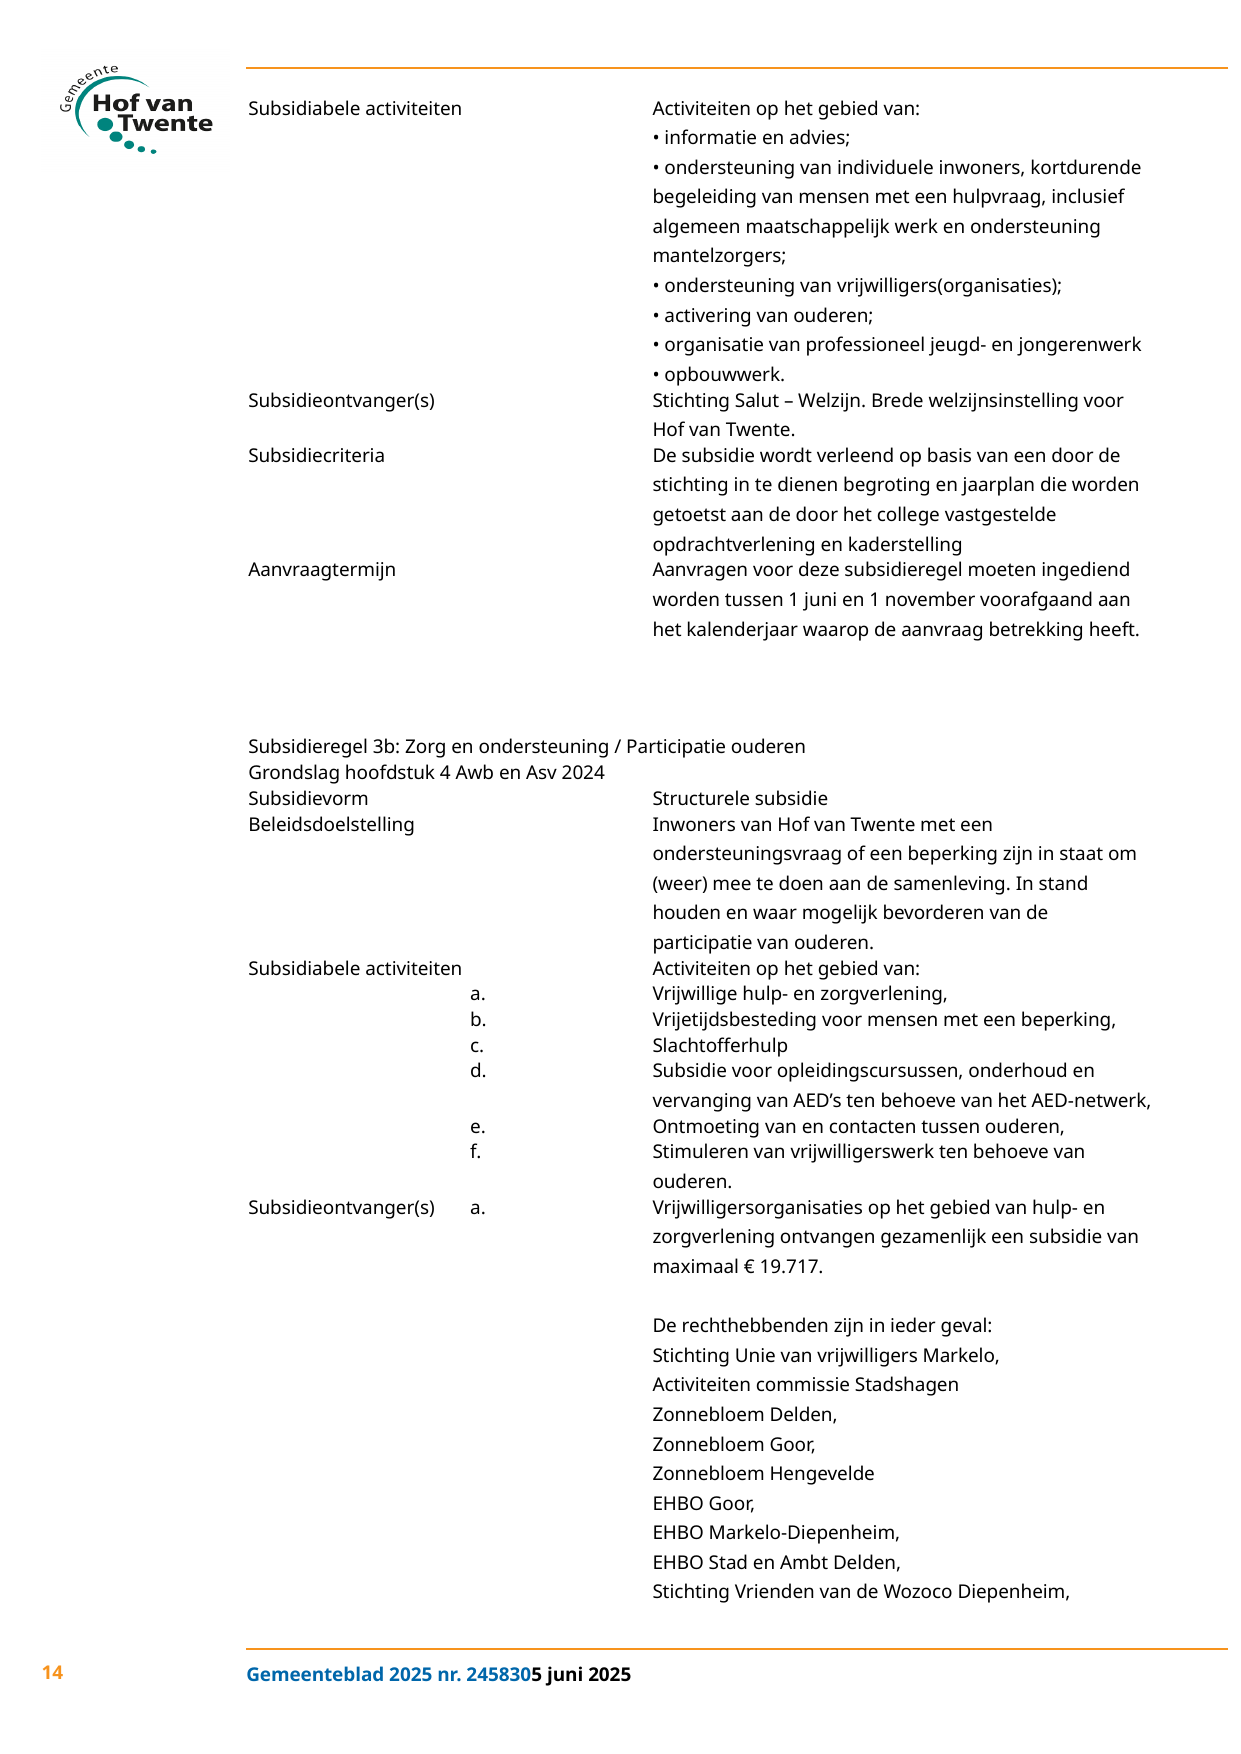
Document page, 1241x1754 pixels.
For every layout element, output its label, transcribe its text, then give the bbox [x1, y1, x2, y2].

table_cell [470, 387, 652, 442]
table_cell [470, 785, 652, 811]
table_cell [248, 1139, 470, 1194]
table_cell [470, 557, 652, 641]
table_cell Aanvragen voor deze subsidieregel moeten ingediend worden tussen 1 juni en 1 november voorafgaand aan het kalenderjaar waarop de aanvraag betrekking heeft. [652, 557, 1152, 641]
table_cell [470, 95, 652, 387]
table_cell Subsidiecriteria [248, 442, 470, 557]
table_cell Grondslag hoofdstuk 4 Awb en Asv 2024 [248, 759, 1152, 785]
table_cell Vrijwillige hulp- en zorgverlening, [652, 981, 1152, 1006]
table_cell b. [470, 1006, 652, 1032]
table_cell De subsidie wordt verleend op basis van een door de stichting in te dienen begroting en jaarplan die worden getoetst aan de door het college vastgestelde opdrachtverlening en kaderstelling [652, 442, 1152, 557]
table_cell [248, 1058, 470, 1113]
picture [41, 47, 231, 172]
table_cell Activiteiten op het gebied van: [652, 955, 1152, 981]
table_cell d. [470, 1058, 652, 1113]
table_cell Slachtofferhulp [652, 1032, 1152, 1058]
table_cell f. [470, 1139, 652, 1194]
table_header Subsidieregel 3b: Zorg en ondersteuning / Participatie ouderen [248, 734, 1152, 759]
table_cell a. [470, 981, 652, 1006]
table_cell c. [470, 1032, 652, 1058]
table_cell a. [470, 1194, 652, 1604]
table_cell Vrijetijdsbesteding voor mensen met een beperking, [652, 1006, 1152, 1032]
table_cell Subsidiabele activiteiten [248, 95, 470, 387]
table_cell Aanvraagtermijn [248, 557, 470, 641]
table_cell Structurele subsidie [652, 785, 1152, 811]
table_cell [248, 1006, 470, 1032]
table_cell [248, 981, 470, 1006]
table_cell [248, 1032, 470, 1058]
table_cell Activiteiten op het gebied van: • informatie en advies; • ondersteuning van individuele inwoners, kortdurende begeleiding van mensen met een hulpvraag, inclusief algemeen maatschappelijk werk en ondersteuning mantelzorgers; • ondersteuning van vrijwilligers(organisaties); • activering van ouderen; • organisatie van professioneel jeugd- en jongerenwerk • opbouwwerk. [652, 95, 1152, 387]
table_cell Subsidievorm [248, 785, 470, 811]
table_cell Stimuleren van vrijwilligerswerk ten behoeve van ouderen. [652, 1139, 1152, 1194]
table_cell Subsidieontvanger(s) [248, 1194, 470, 1604]
table_cell [470, 811, 652, 955]
table_cell [248, 1113, 470, 1139]
table_cell Inwoners van Hof van Twente met een ondersteuningsvraag of een beperking zijn in staat om (weer) mee te doen aan de samenleving. In stand houden en waar mogelijk bevorderen van de participatie van ouderen. [652, 811, 1152, 955]
table_cell Ontmoeting van en contacten tussen ouderen, [652, 1113, 1152, 1139]
table_cell [470, 442, 652, 557]
table_cell Vrijwilligersorganisaties op het gebied van hulp- en zorgverlening ontvangen gezamenlijk een subsidie van maximaal € 19.717. De rechthebbenden zijn in ieder geval: Stichting Unie van vrijwilligers Markelo, Activiteiten commissie Stadshagen Zonnebloem Delden, Zonnebloem Goor, Zonnebloem Hengevelde EHBO Goor, EHBO Markelo-Diepenheim, EHBO Stad en Ambt Delden, Stichting Vrienden van de Wozoco Diepenheim, [652, 1194, 1152, 1604]
table_cell Subsidie voor opleidingscursussen, onderhoud en vervanging van AED’s ten behoeve van het AED-netwerk, [652, 1058, 1152, 1113]
table_cell Subsidiabele activiteiten [248, 955, 470, 981]
table_cell Subsidieontvanger(s) [248, 387, 470, 442]
table_cell Stichting Salut – Welzijn. Brede welzijnsinstelling voor Hof van Twente. [652, 387, 1152, 442]
table_cell [470, 955, 652, 981]
table_cell e. [470, 1113, 652, 1139]
table_cell Beleidsdoelstelling [248, 811, 470, 955]
